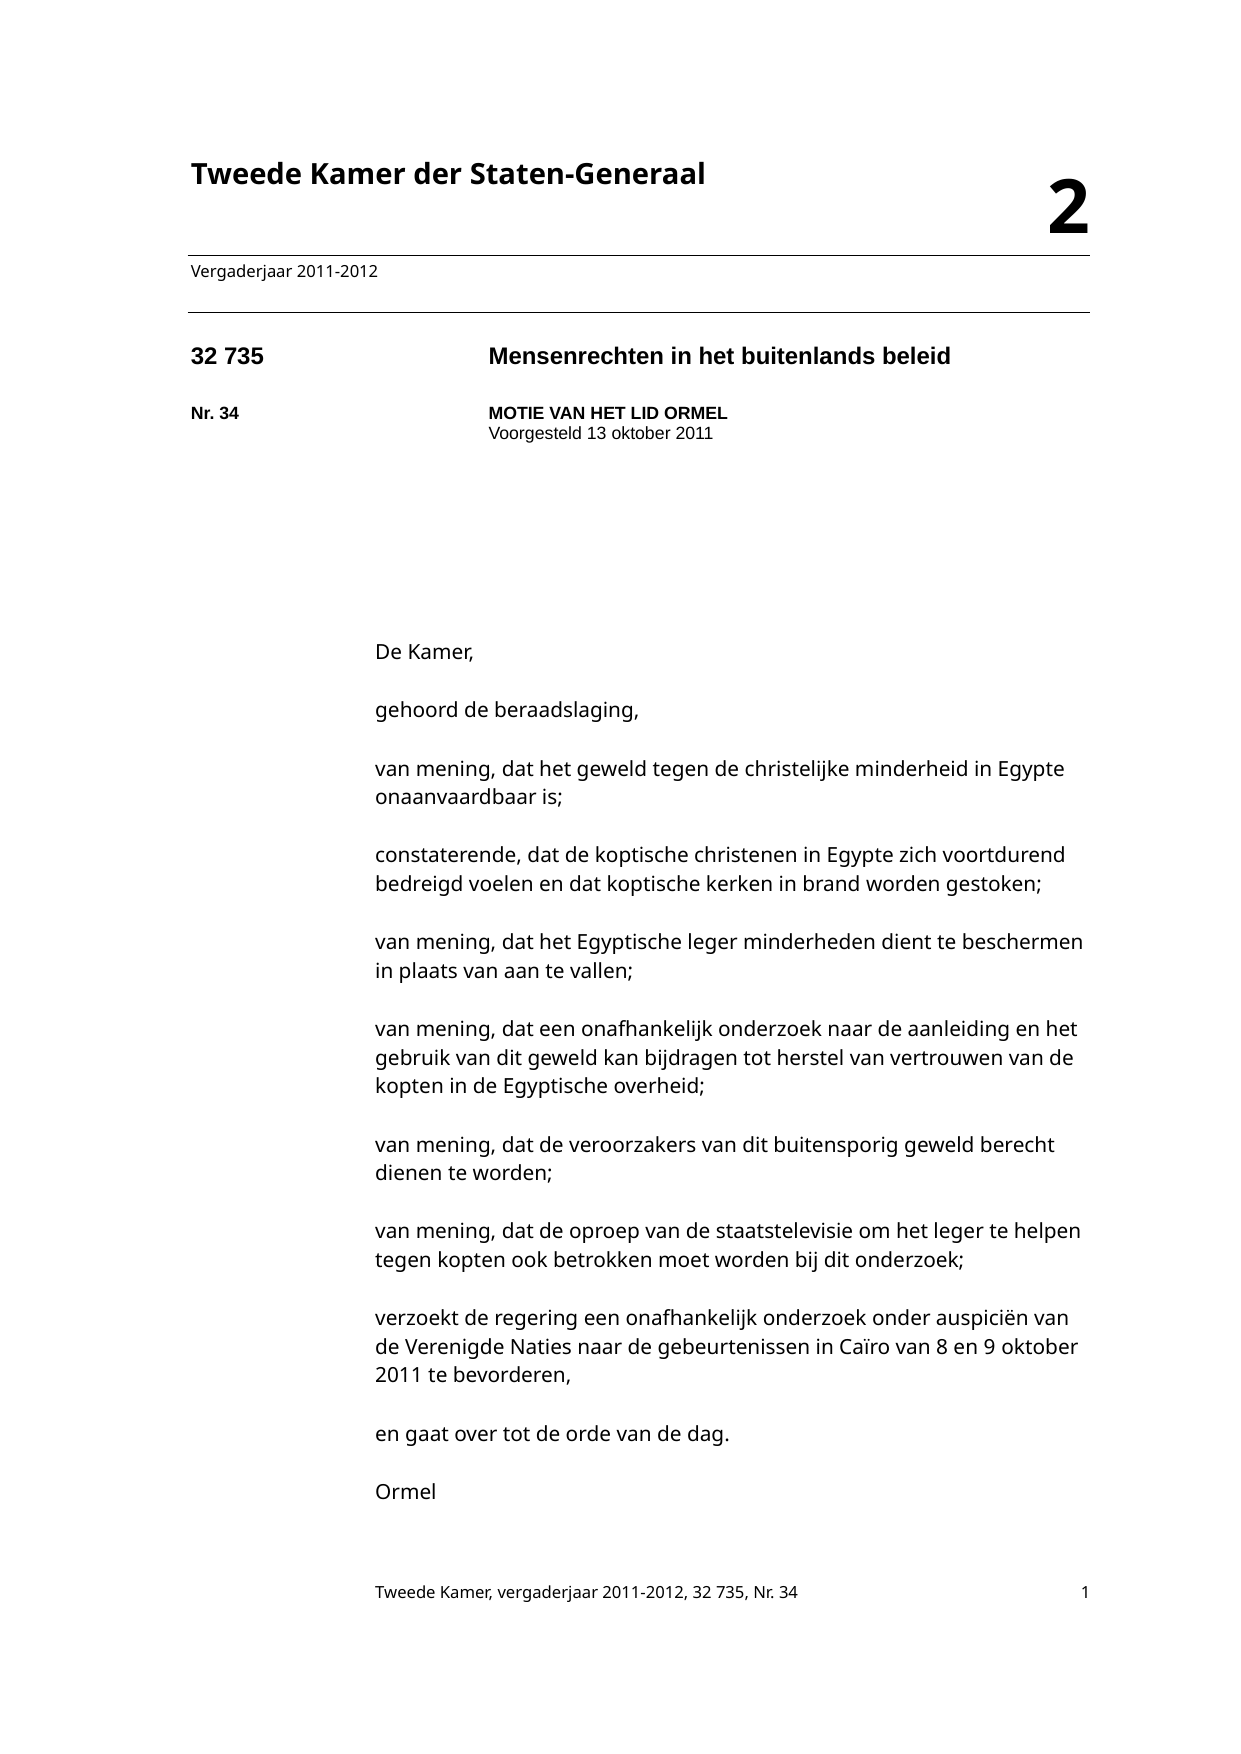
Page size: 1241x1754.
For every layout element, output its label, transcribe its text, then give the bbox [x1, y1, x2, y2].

table_cell [485, 313, 1090, 339]
text van mening, dat het geweld tegen de christelijke minderheid in Egypte onaanvaardbaar is; [375, 754, 1090, 811]
table_header Tweede Kamer der Staten-Generaal [188, 150, 909, 255]
text van mening, dat het Egyptische leger minderheden dient te beschermen in plaats van aan te vallen; [375, 927, 1090, 984]
text verzoekt de regering een onafhankelijk onderzoek onder auspiciën van de Verenigde Naties naar de gebeurtenissen in Caïro van 8 en 9 oktober 2011 te bevorderen, [375, 1303, 1090, 1389]
text van mening, dat de oproep van de staatstelevisie om het leger te helpen tegen kopten ook betrokken moet worden bij dit onderzoek; [375, 1217, 1090, 1273]
table_cell Vergaderjaar 2011-2012 [188, 256, 485, 312]
text en gaat over tot de orde van de dag. [375, 1419, 1090, 1447]
text constaterende, dat de koptische christenen in Egypte zich voortdurend bedreigd voelen en dat koptische kerken in brand worden gestoken; [375, 841, 1090, 897]
table_cell Nr. 34 [188, 399, 485, 518]
table_header 2 [910, 150, 1090, 255]
table_cell [188, 313, 485, 339]
text Ormel [375, 1477, 1090, 1506]
table_cell Mensenrechten in het buitenlands beleid [485, 339, 1090, 399]
table_cell 32 735 [188, 339, 485, 399]
text van mening, dat een onafhankelijk onderzoek naar de aanleiding en het gebruik van dit geweld kan bijdragen tot herstel van vertrouwen van de kopten in de Egyptische overheid; [375, 1014, 1090, 1100]
text gehoord de beraadslaging, [375, 695, 1090, 724]
table_cell MOTIE VAN HET LID ORMEL Voorgesteld 13 oktober 2011 [485, 399, 1090, 518]
text De Kamer, [375, 637, 1090, 665]
table_cell [485, 256, 1090, 312]
text van mening, dat de veroorzakers van dit buitensporig geweld berecht dienen te worden; [375, 1130, 1090, 1187]
